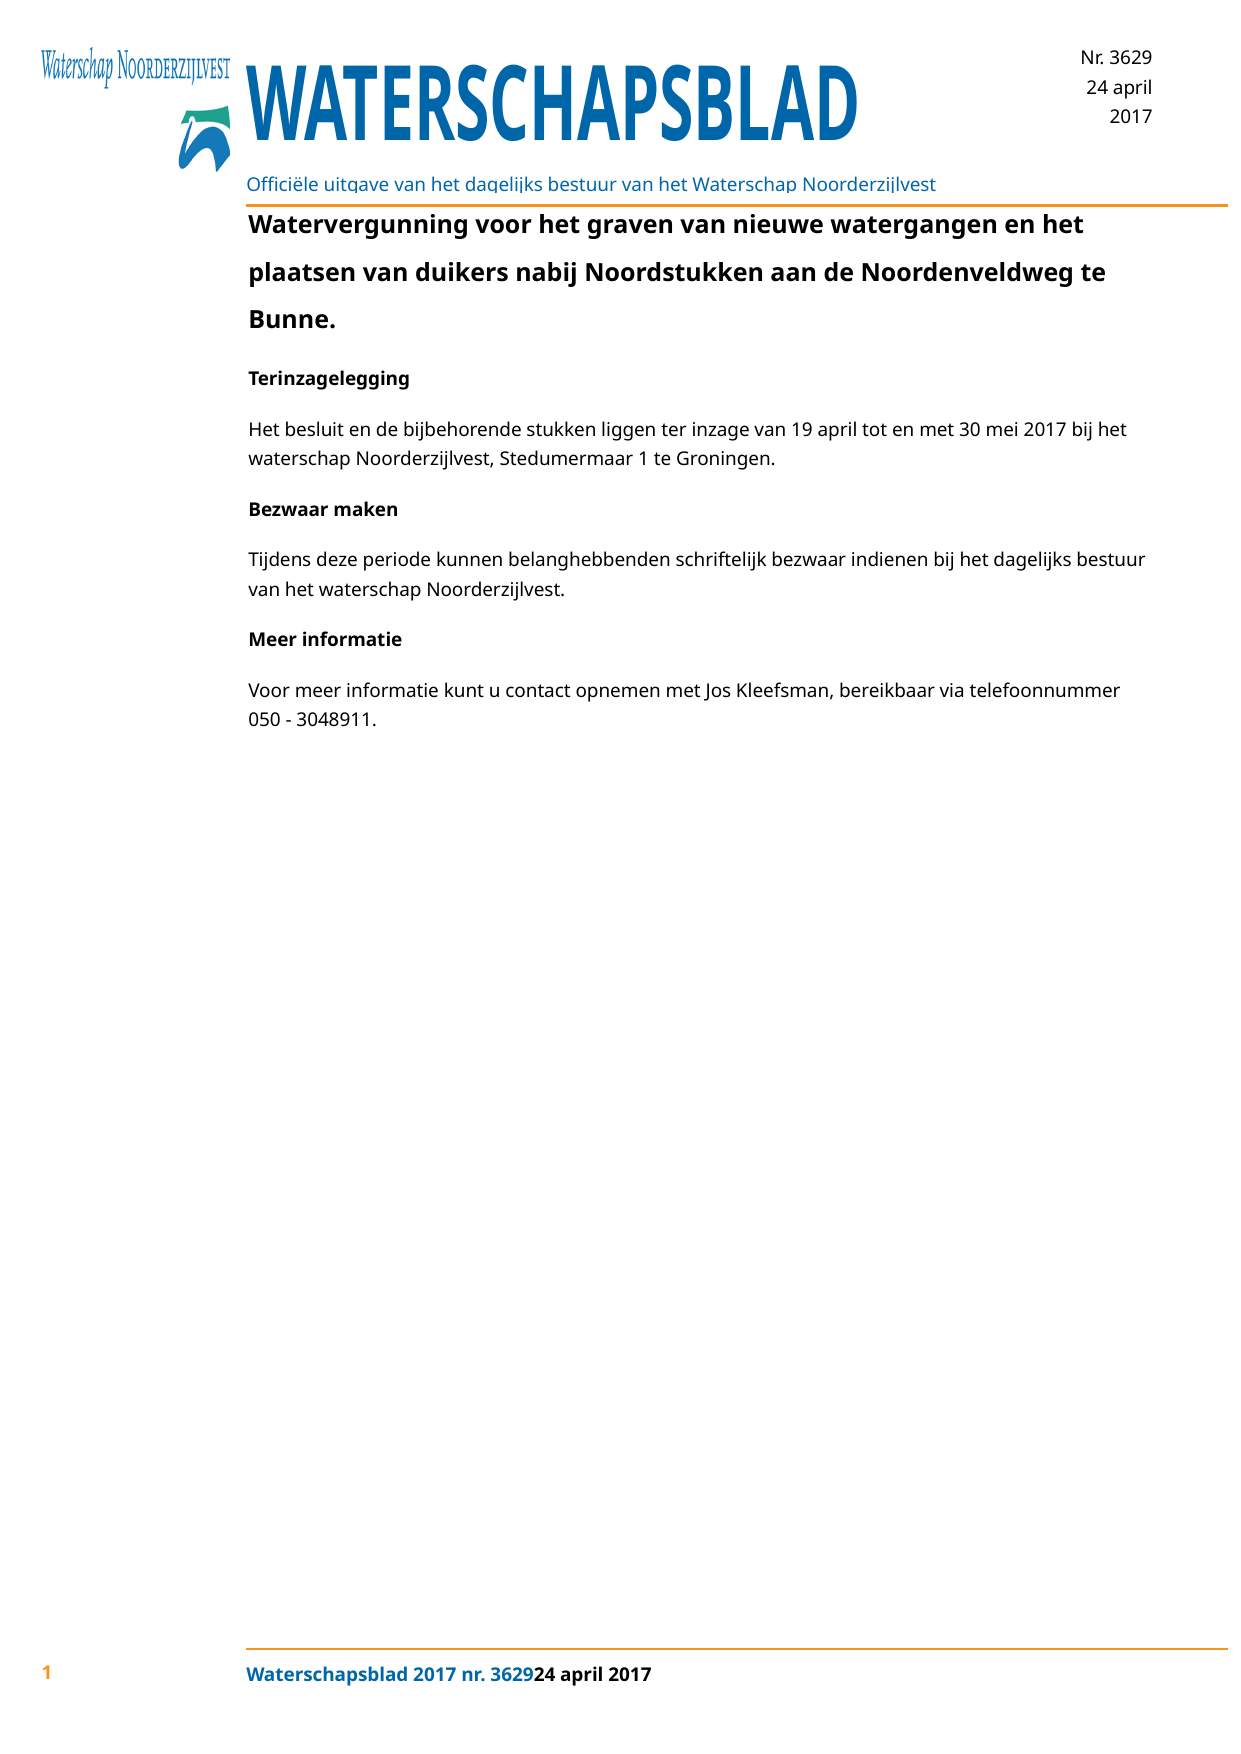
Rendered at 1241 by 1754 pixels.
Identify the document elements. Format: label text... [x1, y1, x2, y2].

text Het besluit en de bijbehorende stukken liggen ter inzage van 19 april tot en met 30 mei 2017 bij het waterschap Noorderzijlvest, Stedumermaar 1 te Groningen. [248, 416, 1152, 471]
text Tijdens deze periode kunnen belanghebbenden schriftelijk bezwaar indienen bij het dagelijks bestuur van het waterschap Noorderzijlvest. [248, 546, 1152, 602]
picture [41, 47, 231, 172]
text Bezwaar maken [248, 496, 1152, 522]
text Terinzagelegging [248, 366, 1152, 391]
text Voor meer informatie kunt u contact opnemen met Jos Kleefsman, bereikbaar via telefoonnummer 050 - 3048911. [248, 677, 1152, 732]
text Meer informatie [248, 626, 1152, 652]
text Watervergunning voor het graven van nieuwe watergangen en het plaatsen van duikers nabij Noordstukken aan de Noordenveldweg te Bunne. [248, 207, 1152, 336]
